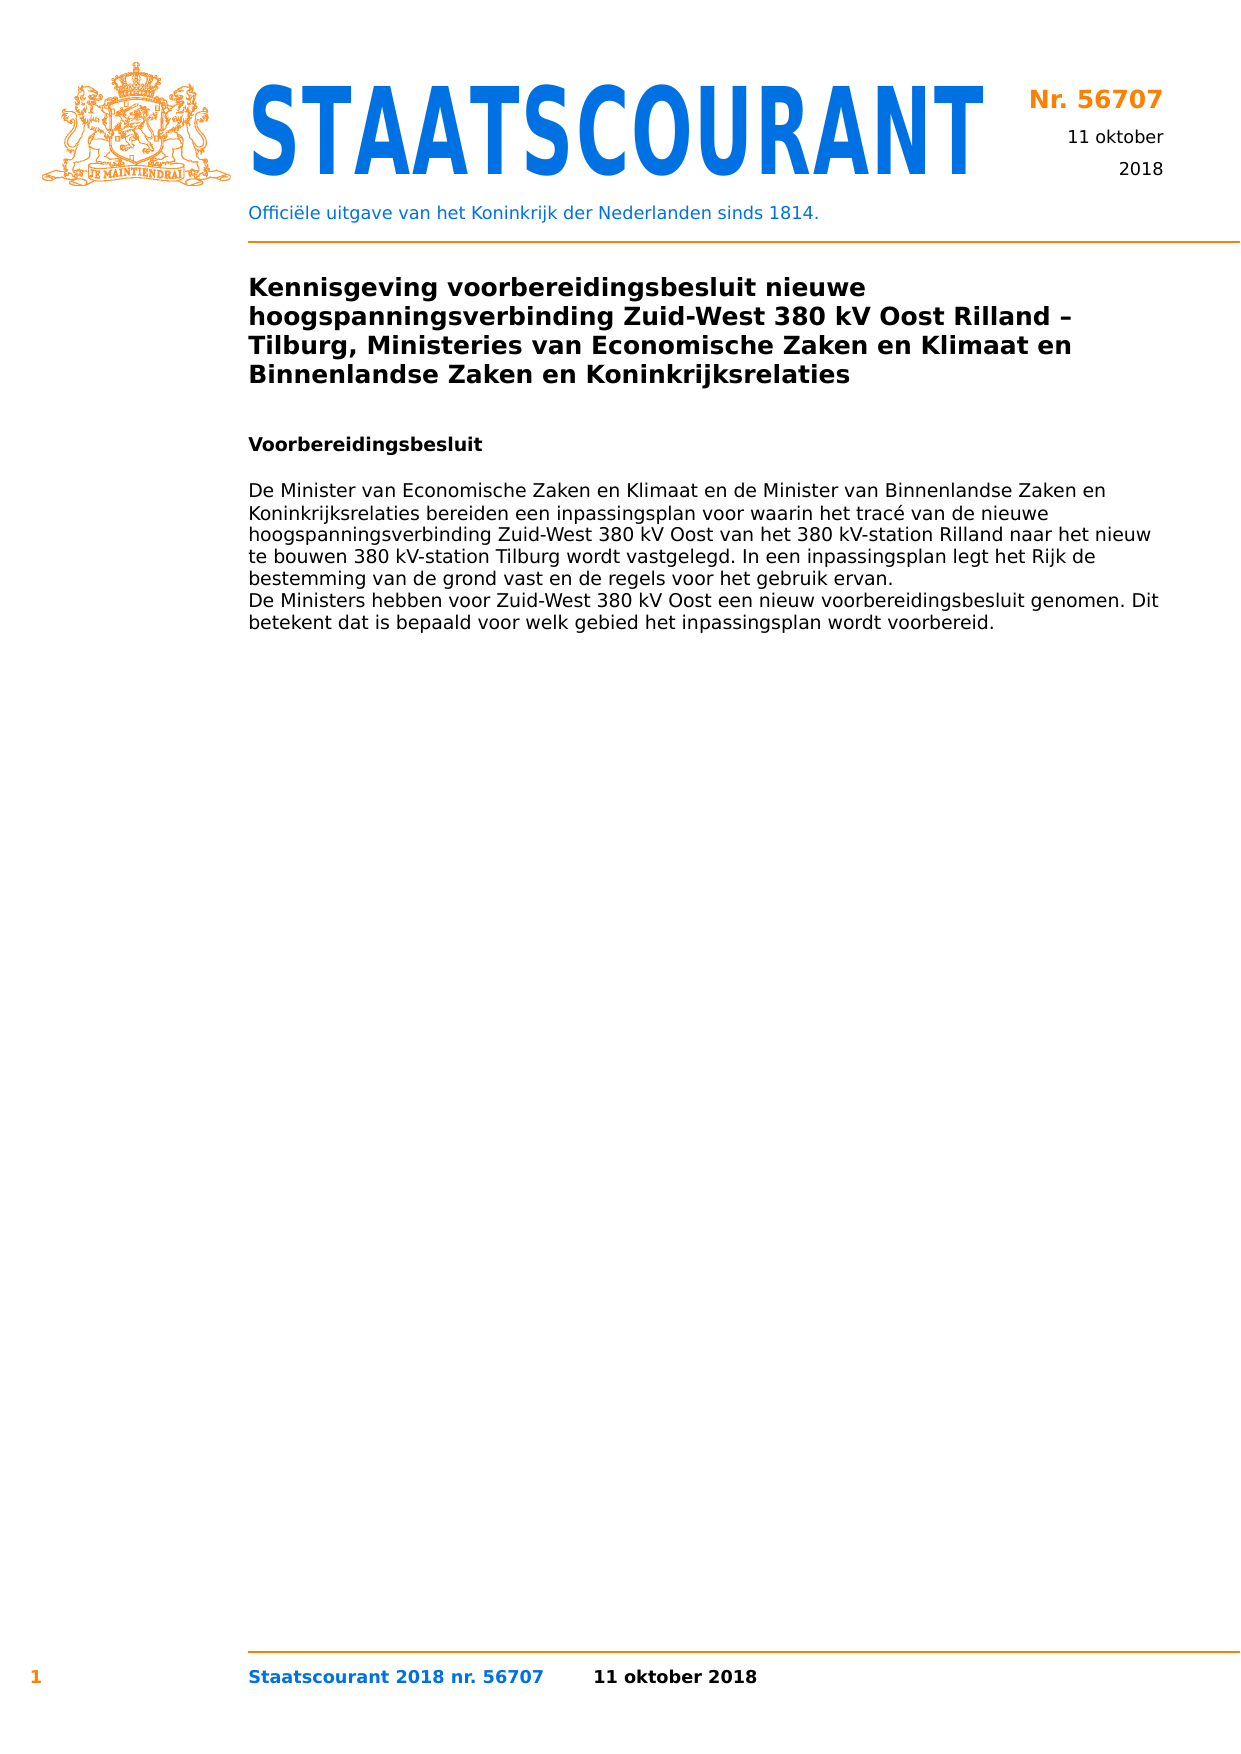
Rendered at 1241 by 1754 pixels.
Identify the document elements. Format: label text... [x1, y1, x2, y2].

table_cell 2018 [998, 153, 1240, 203]
subtitle Kennisgeving voorbereidingsbesluit nieuwe hoogspanningsverbinding Zuid-West 380 kV Oost Rilland – Tilburg, Ministeries van Economische Zaken en Klimaat en Binnenlandse Zaken en Koninkrijksrelaties [248, 273, 1163, 390]
table_header STAATSCOURANT [248, 62, 998, 203]
text De Ministers hebben voor Zuid-West 380 kV Oost een nieuw voorbereidingsbesluit genomen. Dit betekent dat is bepaald voor welk gebied het inpassingsplan wordt voorbereid. [248, 590, 1163, 634]
subtitle Voorbereidingsbesluit [248, 433, 1163, 455]
table_header [25, 62, 248, 241]
picture [41, 62, 231, 186]
table_cell 11 oktober [998, 121, 1240, 153]
text De Minister van Economische Zaken en Klimaat en de Minister van Binnenlandse Zaken en Koninkrijksrelaties bereiden een inpassingsplan voor waarin het tracé van de nieuwe hoogspanningsverbinding Zuid-West 380 kV Oost van het 380 kV-station Rilland naar het nieuw te bouwen 380 kV-station Tilburg wordt vastgelegd. In een inpassingsplan legt het Rijk de bestemming van de grond vast en de regels voor het gebruik ervan. [248, 480, 1163, 590]
table_header Nr. 56707 [998, 62, 1240, 121]
table_cell Officiële uitgave van het Koninkrijk der Nederlanden sinds 1814. [248, 203, 1240, 241]
